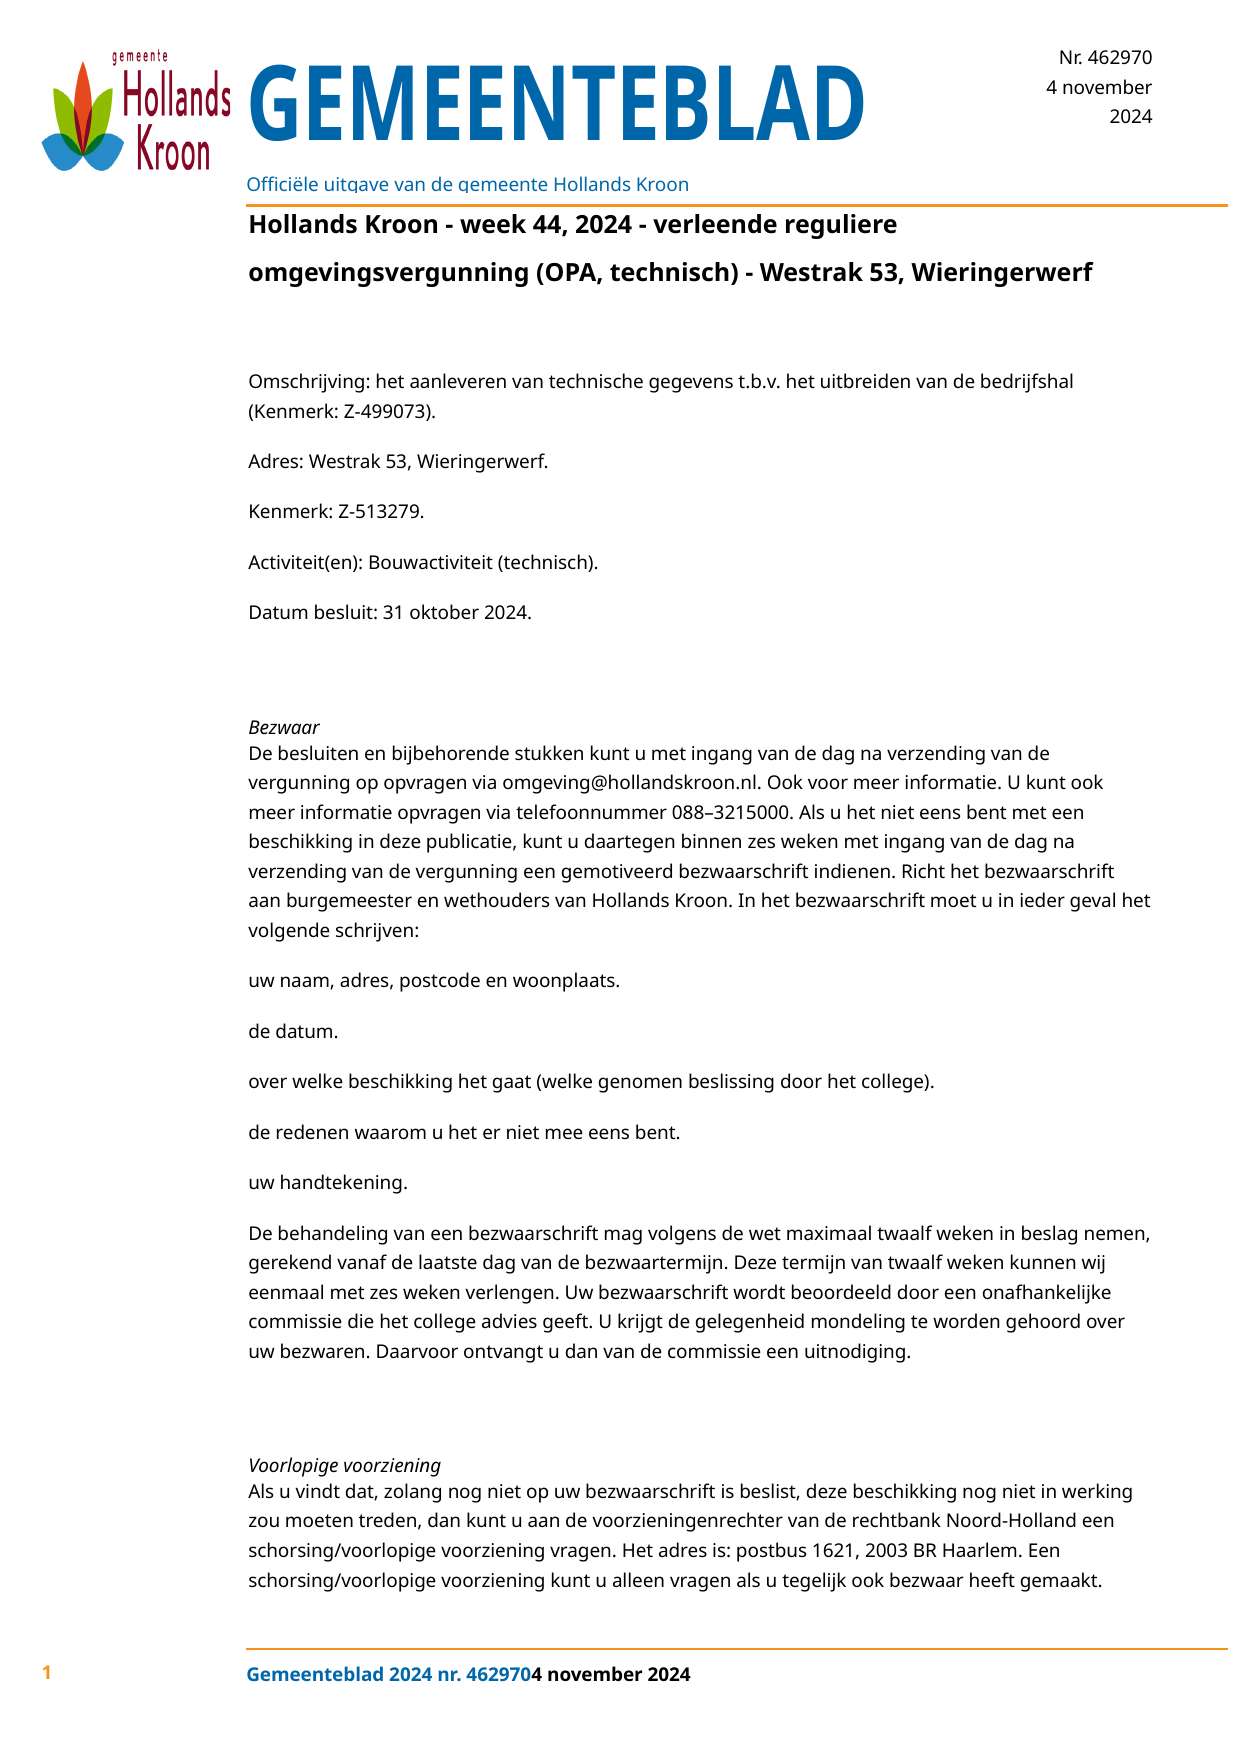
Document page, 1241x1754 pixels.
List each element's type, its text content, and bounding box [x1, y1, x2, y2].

text Hollands Kroon - week 44, 2024 - verleende reguliere omgevingsvergunning (OPA, technisch) - Westrak 53, Wieringerwerf [248, 207, 1152, 288]
text Bezwaar [248, 714, 1152, 740]
text de datum. [248, 1018, 1152, 1044]
text over welke beschikking het gaat (welke genomen beslissing door het college). [248, 1068, 1152, 1094]
text Kenmerk: Z-513279. [248, 499, 1152, 524]
text Als u vindt dat, zolang nog niet op uw bezwaarschrift is beslist, deze beschikking nog niet in werking zou moeten treden, dan kunt u aan de voorzieningenrechter van de rechtbank Noord-Holland een schorsing/voorlopige voorziening vragen. Het adres is: postbus 1621, 2003 BR Haarlem. Een schorsing/voorlopige voorziening kunt u alleen vragen als u tegelijk ook bezwaar heeft gemaakt. [248, 1478, 1152, 1593]
text De behandeling van een bezwaarschrift mag volgens de wet maximaal twaalf weken in beslag nemen, gerekend vanaf de laatste dag van de bezwaartermijn. Deze termijn van twaalf weken kunnen wij eenmaal met zes weken verlengen. Uw bezwaarschrift wordt beoordeeld door een onafhankelijke commissie die het college advies geeft. U krijgt de gelegenheid mondeling te worden gehoord over uw bezwaren. Daarvoor ontvangt u dan van de commissie een uitnodiging. [248, 1220, 1152, 1364]
text De besluiten en bijbehorende stukken kunt u met ingang van de dag na verzending van de vergunning op opvragen via omgeving@hollandskroon.nl. Ook voor meer informatie. U kunt ook meer informatie opvragen via telefoonnummer 088–3215000. Als u het niet eens bent met een beschikking in deze publicatie, kunt u daartegen binnen zes weken met ingang van de dag na verzending van de vergunning een gemotiveerd bezwaarschrift indienen. Richt het bezwaarschrift aan burgemeester en wethouders van Hollands Kroon. In het bezwaarschrift moet u in ieder geval het volgende schrijven: [248, 740, 1152, 943]
text Activiteit(en): Bouwactiviteit (technisch). [248, 549, 1152, 575]
text Voorlopige voorziening [248, 1452, 1152, 1478]
picture [41, 47, 231, 172]
text Datum besluit: 31 oktober 2024. [248, 599, 1152, 625]
text Omschrijving: het aanleveren van technische gegevens t.b.v. het uitbreiden van de bedrijfshal (Kenmerk: Z-499073). [248, 368, 1152, 424]
text uw naam, adres, postcode en woonplaats. [248, 968, 1152, 993]
text Adres: Westrak 53, Wieringerwerf. [248, 448, 1152, 474]
text de redenen waarom u het er niet mee eens bent. [248, 1119, 1152, 1144]
text uw handtekening. [248, 1169, 1152, 1195]
